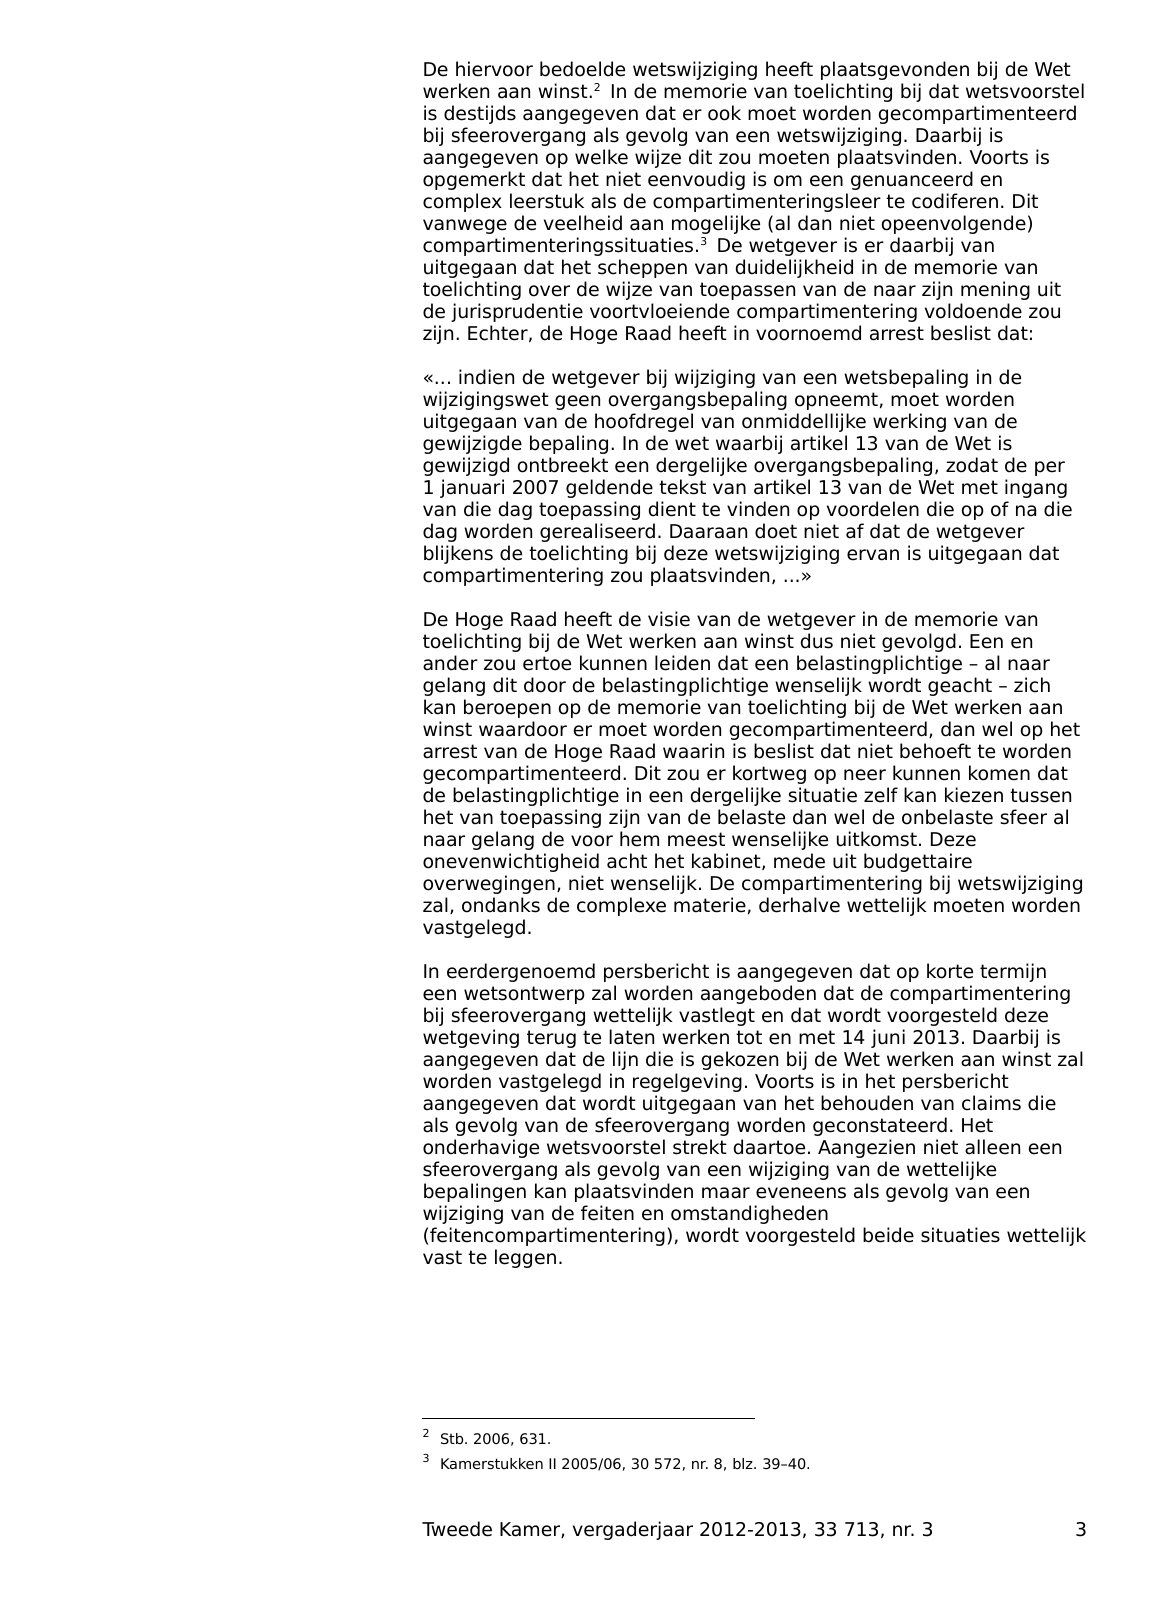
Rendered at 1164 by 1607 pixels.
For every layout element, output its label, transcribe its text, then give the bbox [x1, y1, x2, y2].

text In eerdergenoemd persbericht is aangegeven dat op korte termijn een wetsontwerp zal worden aangeboden dat de compartimentering bij sfeerovergang wettelijk vastlegt en dat wordt voorgesteld deze wetgeving terug te laten werken tot en met 14 juni 2013. Daarbij is aangegeven dat de lijn die is gekozen bij de Wet werken aan winst zal worden vastgelegd in regelgeving. Voorts is in het persbericht aangegeven dat wordt uitgegaan van het behouden van claims die als gevolg van de sfeerovergang worden geconstateerd. Het onderhavige wetsvoorstel strekt daartoe. Aangezien niet alleen een sfeerovergang als gevolg van een wijziging van de wettelijke bepalingen kan plaatsvinden maar eveneens als gevolg van een wijziging van de feiten en omstandigheden (feitencompartimentering), wordt voorgesteld beide situaties wettelijk vast te leggen. [422, 961, 1087, 1268]
text De Hoge Raad heeft de visie van de wetgever in de memorie van toelichting bij de Wet werken aan winst dus niet gevolgd. Een en ander zou ertoe kunnen leiden dat een belastingplichtige – al naar gelang dit door de belastingplichtige wenselijk wordt geacht – zich kan beroepen op de memorie van toelichting bij de Wet werken aan winst waardoor er moet worden gecompartimenteerd, dan wel op het arrest van de Hoge Raad waarin is beslist dat niet behoeft te worden gecompartimenteerd. Dit zou er kortweg op neer kunnen komen dat de belastingplichtige in een dergelijke situatie zelf kan kiezen tussen het van toepassing zijn van de belaste dan wel de onbelaste sfeer al naar gelang de voor hem meest wenselijke uitkomst. Deze onevenwichtigheid acht het kabinet, mede uit budgettaire overwegingen, niet wenselijk. De compartimentering bij wetswijziging zal, ondanks de complexe materie, derhalve wettelijk moeten worden vastgelegd. [422, 609, 1087, 939]
text «... indien de wetgever bij wijziging van een wetsbepaling in de wijzigingswet geen overgangsbepaling opneemt, moet worden uitgegaan van de hoofdregel van onmiddellijke werking van de gewijzigde bepaling. In de wet waarbij artikel 13 van de Wet is gewijzigd ontbreekt een dergelijke overgangsbepaling, zodat de per 1 januari 2007 geldende tekst van artikel 13 van de Wet met ingang van die dag toepassing dient te vinden op voordelen die op of na die dag worden gerealiseerd. Daaraan doet niet af dat de wetgever blijkens de toelichting bij deze wetswijziging ervan is uitgegaan dat compartimentering zou plaatsvinden, ...» [422, 367, 1087, 587]
text Kamerstukken II 2005/06, 30 572, nr. 8, blz. 39–40. [422, 1452, 1087, 1474]
text Stb. 2006, 631. [422, 1427, 1087, 1449]
text De hiervoor bedoelde wetswijziging heeft plaatsgevonden bij de Wet werken aan winst. In de memorie van toelichting bij dat wetsvoorstel is destijds aangegeven dat er ook moet worden gecompartimenteerd bij sfeerovergang als gevolg van een wetswijziging. Daarbij is aangegeven op welke wijze dit zou moeten plaatsvinden. Voorts is opgemerkt dat het niet eenvoudig is om een genuanceerd en complex leerstuk als de compartimenteringsleer te codiferen. Dit vanwege de veelheid aan mogelijke (al dan niet opeenvolgende) compartimenteringssituaties. De wetgever is er daarbij van uitgegaan dat het scheppen van duidelijkheid in de memorie van toelichting over de wijze van toepassen van de naar zijn mening uit de jurisprudentie voortvloeiende compartimentering voldoende zou zijn. Echter, de Hoge Raad heeft in voornoemd arrest beslist dat: [422, 59, 1087, 345]
